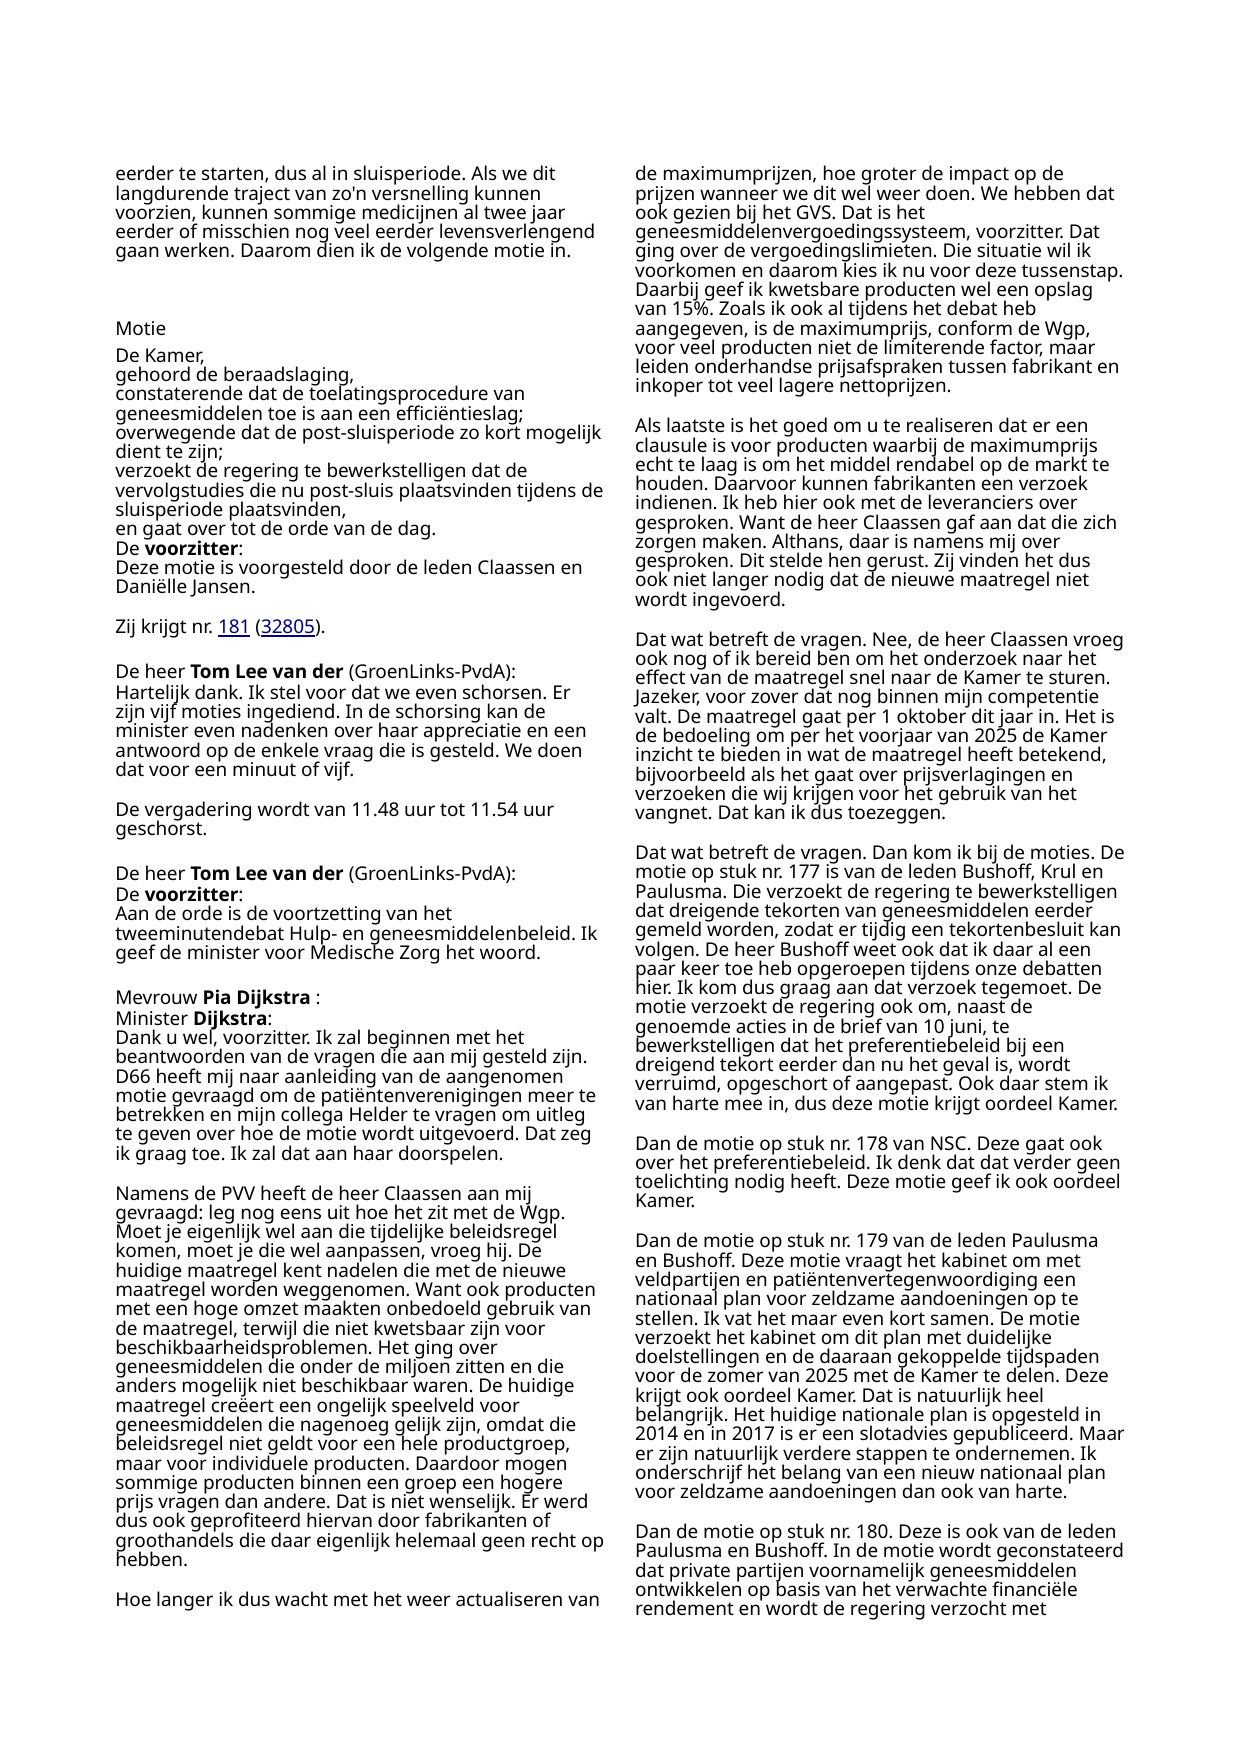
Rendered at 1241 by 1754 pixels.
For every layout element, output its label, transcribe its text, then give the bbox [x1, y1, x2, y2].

text verzoekt de regering te bewerkstelligen dat de vervolgstudies die nu post-sluis plaatsvinden tijdens de sluisperiode plaatsvinden, [115, 462, 605, 520]
text Dan de motie op stuk nr. 180. Deze is ook van de leden Paulusma en Bushoff. In de motie wordt geconstateerd dat private partijen voornamelijk geneesmiddelen ontwikkelen op basis van het verwachte financiële rendement en wordt de regering verzocht met [635, 1523, 1125, 1619]
text Als laatste is het goed om u te realiseren dat er een clausule is voor producten waarbij de maximumprijs echt te laag is om het middel rendabel op de markt te houden. Daarvoor kunnen fabrikanten een verzoek indienen. Ik heb hier ook met de leveranciers over gesproken. Want de heer Claassen gaf aan dat die zich zorgen maken. Althans, daar is namens mij over gesproken. Dit stelde hen gerust. Zij vinden het dus ook niet langer nodig dat de nieuwe maatregel niet wordt ingevoerd. [635, 417, 1125, 610]
text Mevrouw Pia Dijkstra : [115, 984, 605, 1010]
text Dan de motie op stuk nr. 178 van NSC. Deze gaat ook over het preferentiebeleid. Ik denk dat dat verder geen toelichting nodig heeft. Deze motie geef ik ook oordeel Kamer. [635, 1135, 1125, 1212]
text Deze motie is voorgesteld door de leden Claassen en Daniëlle Jansen. [115, 559, 605, 597]
text De Kamer, [115, 347, 605, 366]
text Motie [115, 315, 605, 341]
text gehoord de beraadslaging, [115, 366, 605, 385]
text overwegende dat de post-sluisperiode zo kort mogelijk dient te zijn; [115, 424, 605, 462]
text Namens de PVV heeft de heer Claassen aan mij gevraagd: leg nog eens uit hoe het zit met de Wgp. Moet je eigenlijk wel aan die tijdelijke beleidsregel komen, moet je die wel aanpassen, vroeg hij. De huidige maatregel kent nadelen die met de nieuwe maatregel worden weggenomen. Want ook producten met een hoge omzet maakten onbedoeld gebruik van de maatregel, terwijl die niet kwetsbaar zijn voor beschikbaarheidsproblemen. Het ging over geneesmiddelen die onder de miljoen zitten en die anders mogelijk niet beschikbaar waren. De huidige maatregel creëert een ongelijk speelveld voor geneesmiddelen die nagenoeg gelijk zijn, omdat die beleidsregel niet geldt voor een hele productgroep, maar voor individuele producten. Daardoor mogen sommige producten binnen een groep een hogere prijs vragen dan andere. Dat is niet wenselijk. Er werd dus ook geprofiteerd hiervan door fabrikanten of groothandels die daar eigenlijk helemaal geen recht op hebben. [115, 1185, 605, 1570]
text De heer Tom Lee van der (GroenLinks-PvdA): [115, 658, 605, 684]
text Hartelijk dank. Ik stel voor dat we even schorsen. Er zijn vijf moties ingediend. In de schorsing kan de minister even nadenken over haar appreciatie en een antwoord op de enkele vraag die is gesteld. We doen dat voor een minuut of vijf. [115, 684, 605, 780]
text Dan de motie op stuk nr. 179 van de leden Paulusma en Bushoff. Deze motie vraagt het kabinet om met veldpartijen en patiëntenvertegenwoordiging een nationaal plan voor zeldzame aandoeningen op te stellen. Ik vat het maar even kort samen. De motie verzoekt het kabinet om dit plan met duidelijke doelstellingen en de daaraan gekoppelde tijdspaden voor de zomer van 2025 met de Kamer te delen. Deze krijgt ook oordeel Kamer. Dat is natuurlijk heel belangrijk. Het huidige nationale plan is opgesteld in 2014 en in 2017 is er een slotadvies gepubliceerd. Maar er zijn natuurlijk verdere stappen te ondernemen. Ik onderschrijf het belang van een nieuw nationaal plan voor zeldzame aandoeningen dan ook van harte. [635, 1232, 1125, 1502]
text De voorzitter: [115, 886, 605, 905]
text De heer Tom Lee van der (GroenLinks-PvdA): [115, 860, 605, 886]
text Zij krijgt nr. 181 (32805). [115, 618, 605, 637]
text De voorzitter: [115, 539, 605, 559]
text Minister Dijkstra: [115, 1010, 605, 1029]
text Dat wat betreft de vragen. Dan kom ik bij de moties. De motie op stuk nr. 177 is van de leden Bushoff, Krul en Paulusma. Die verzoekt de regering te bewerkstelligen dat dreigende tekorten van geneesmiddelen eerder gemeld worden, zodat er tijdig een tekortenbesluit kan volgen. De heer Bushoff weet ook dat ik daar al een paar keer toe heb opgeroepen tijdens onze debatten hier. Ik kom dus graag aan dat verzoek tegemoet. De motie verzoekt de regering ook om, naast de genoemde acties in de brief van 10 juni, te bewerkstelligen dat het preferentiebeleid bij een dreigend tekort eerder dan nu het geval is, wordt verruimd, opgeschort of aangepast. Ook daar stem ik van harte mee in, dus deze motie krijgt oordeel Kamer. [635, 844, 1125, 1114]
text De vergadering wordt van 11.48 uur tot 11.54 uur geschorst. [115, 801, 605, 839]
text de maximumprijzen, hoe groter de impact op de prijzen wanneer we dit wel weer doen. We hebben dat ook gezien bij het GVS. Dat is het geneesmiddelenvergoedingssysteem, voorzitter. Dat ging over de vergoedingslimieten. Die situatie wil ik voorkomen en daarom kies ik nu voor deze tussenstap. Daarbij geef ik kwetsbare producten wel een opslag van 15%. Zoals ik ook al tijdens het debat heb aangegeven, is de maximumprijs, conform de Wgp, voor veel producten niet de limiterende factor, maar leiden onderhandse prijsafspraken tussen fabrikant en inkoper tot veel lagere nettoprijzen. [635, 165, 1125, 397]
text Dank u wel, voorzitter. Ik zal beginnen met het beantwoorden van de vragen die aan mij gesteld zijn. D66 heeft mij naar aanleiding van de aangenomen motie gevraagd om de patiëntenverenigingen meer te betrekken en mijn collega Helder te vragen om uitleg te geven over hoe de motie wordt uitgevoerd. Dat zeg ik graag toe. Ik zal dat aan haar doorspelen. [115, 1029, 605, 1164]
text constaterende dat de toelatingsprocedure van geneesmiddelen toe is aan een efficiëntieslag; [115, 385, 605, 424]
text Hoe langer ik dus wacht met het weer actualiseren van [115, 1591, 605, 1610]
text en gaat over tot de orde van de dag. [115, 520, 605, 539]
text Dat wat betreft de vragen. Nee, de heer Claassen vroeg ook nog of ik bereid ben om het onderzoek naar het effect van de maatregel snel naar de Kamer te sturen. Jazeker, voor zover dat nog binnen mijn competentie valt. De maatregel gaat per 1 oktober dit jaar in. Het is de bedoeling om per het voorjaar van 2025 de Kamer inzicht te bieden in wat de maatregel heeft betekend, bijvoorbeeld als het gaat over prijsverlagingen en verzoeken die wij krijgen voor het gebruik van het vangnet. Dat kan ik dus toezeggen. [635, 631, 1125, 823]
text Aan de orde is de voortzetting van het tweeminutendebat Hulp- en geneesmiddelenbeleid. Ik geef de minister voor Medische Zorg het woord. [115, 905, 605, 963]
text eerder te starten, dus al in sluisperiode. Als we dit langdurende traject van zo'n versnelling kunnen voorzien, kunnen sommige medicijnen al twee jaar eerder of misschien nog veel eerder levensverlengend gaan werken. Daarom dien ik de volgende motie in. [115, 165, 605, 262]
